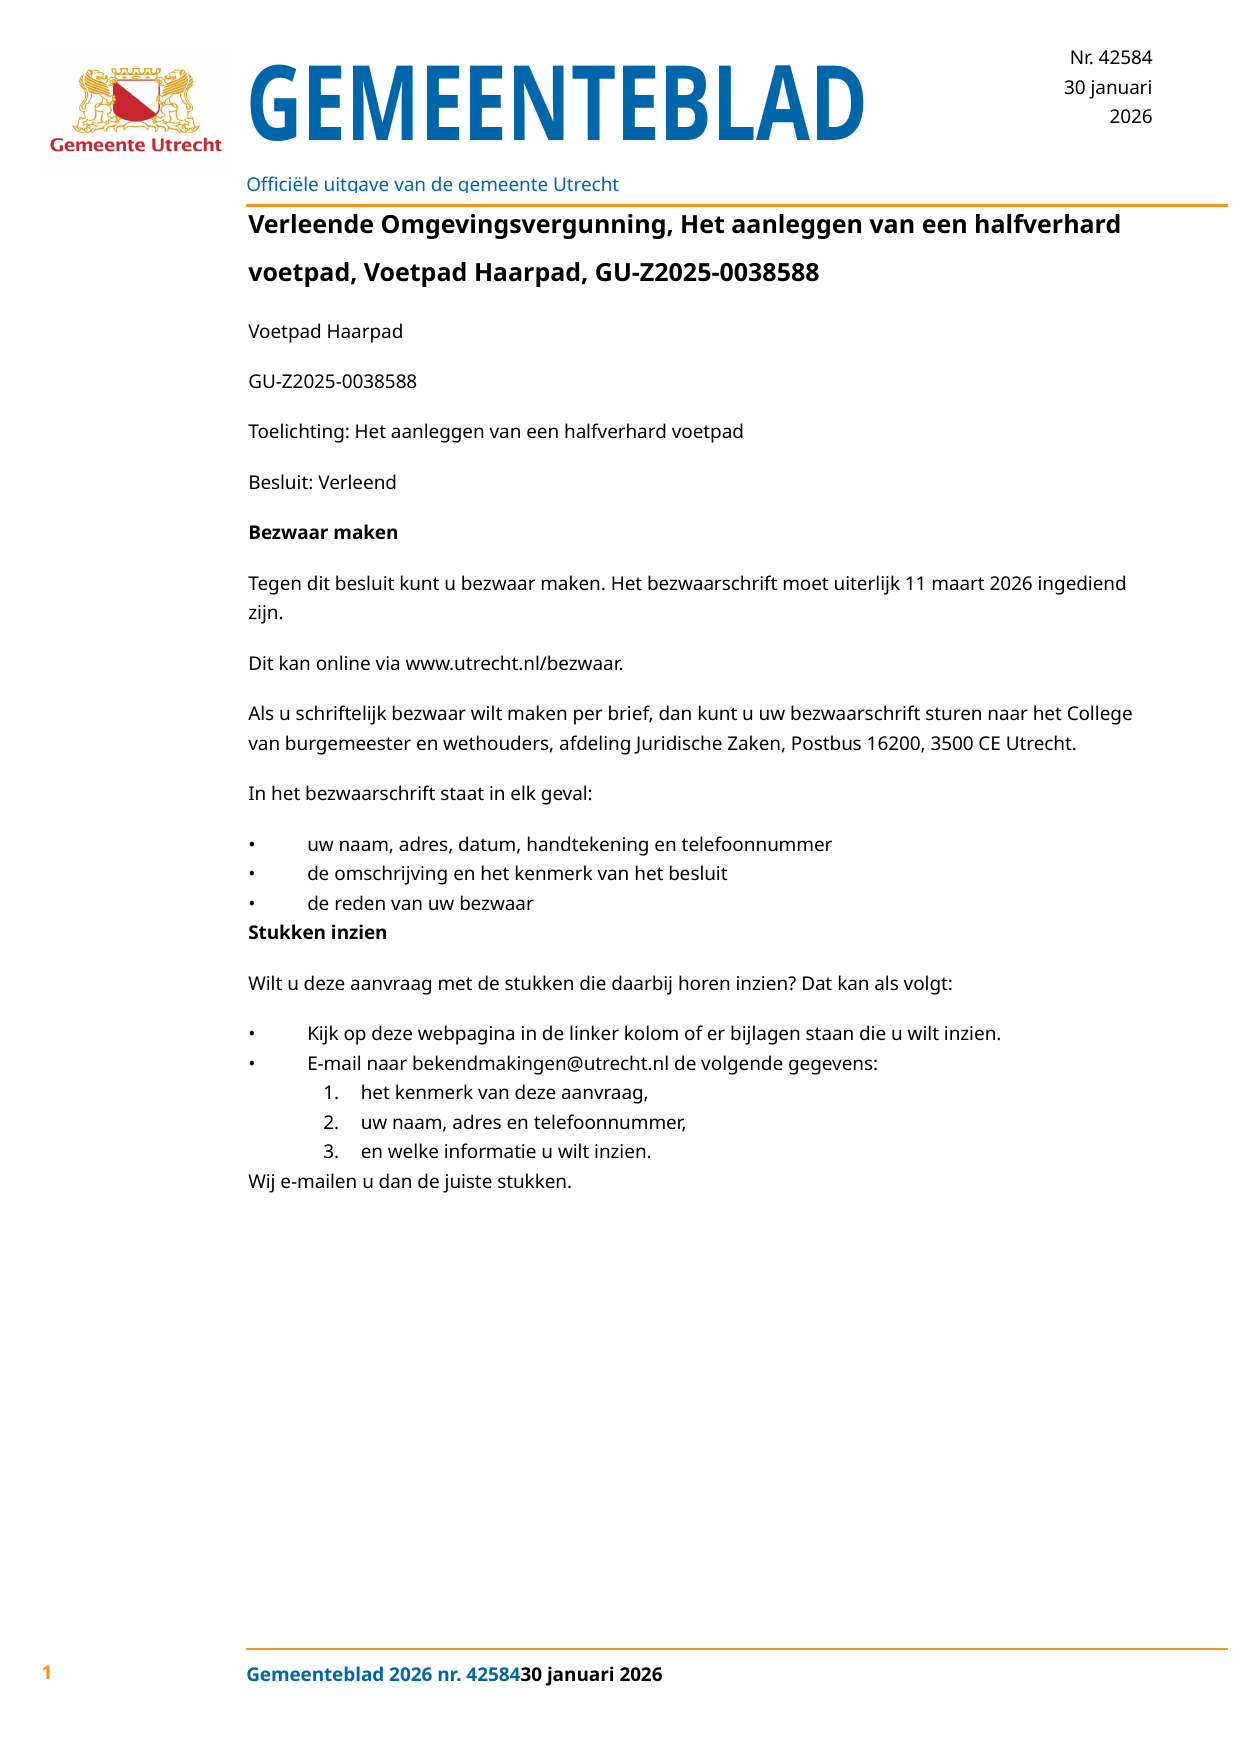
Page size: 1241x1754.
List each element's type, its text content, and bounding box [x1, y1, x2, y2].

text Stukken inzien [248, 919, 1152, 945]
list uw naam, adres, datum, handtekening en telefoonnummer [248, 831, 1152, 857]
picture [41, 47, 231, 172]
text Verleende Omgevingsvergunning, Het aanleggen van een halfverhard voetpad, Voetpad Haarpad, GU-Z2025-0038588 [248, 207, 1152, 288]
text Wilt u deze aanvraag met de stukken die daarbij horen inzien? Dat kan als volgt: [248, 970, 1152, 996]
list de omschrijving en het kenmerk van het besluit [248, 860, 1152, 886]
list het kenmerk van deze aanvraag, [323, 1079, 1152, 1105]
text Dit kan online via www.utrecht.nl/bezwaar. [248, 650, 1152, 676]
text Voetpad Haarpad [248, 318, 1152, 344]
list Kijk op deze webpagina in de linker kolom of er bijlagen staan die u wilt inzien. [248, 1020, 1152, 1046]
text Tegen dit besluit kunt u bezwaar maken. Het bezwaarschrift moet uiterlijk 11 maart 2026 ingediend zijn. [248, 570, 1152, 625]
list de reden van uw bezwaar [248, 890, 1152, 916]
list E-mail naar bekendmakingen@utrecht.nl de volgende gegevens: [248, 1050, 1152, 1076]
text In het bezwaarschrift staat in elk geval: [248, 780, 1152, 806]
text GU-Z2025-0038588 [248, 368, 1152, 394]
text Toelichting: Het aanleggen van een halfverhard voetpad [248, 419, 1152, 444]
text Besluit: Verleend [248, 469, 1152, 495]
list en welke informatie u wilt inzien. [323, 1139, 1152, 1164]
list uw naam, adres en telefoonnummer, [323, 1109, 1152, 1135]
text Als u schriftelijk bezwaar wilt maken per brief, dan kunt u uw bezwaarschrift sturen naar het College van burgemeester en wethouders, afdeling Juridische Zaken, Postbus 16200, 3500 CE Utrecht. [248, 700, 1152, 756]
text Wij e-mailen u dan de juiste stukken. [248, 1168, 1152, 1194]
text Bezwaar maken [248, 519, 1152, 545]
